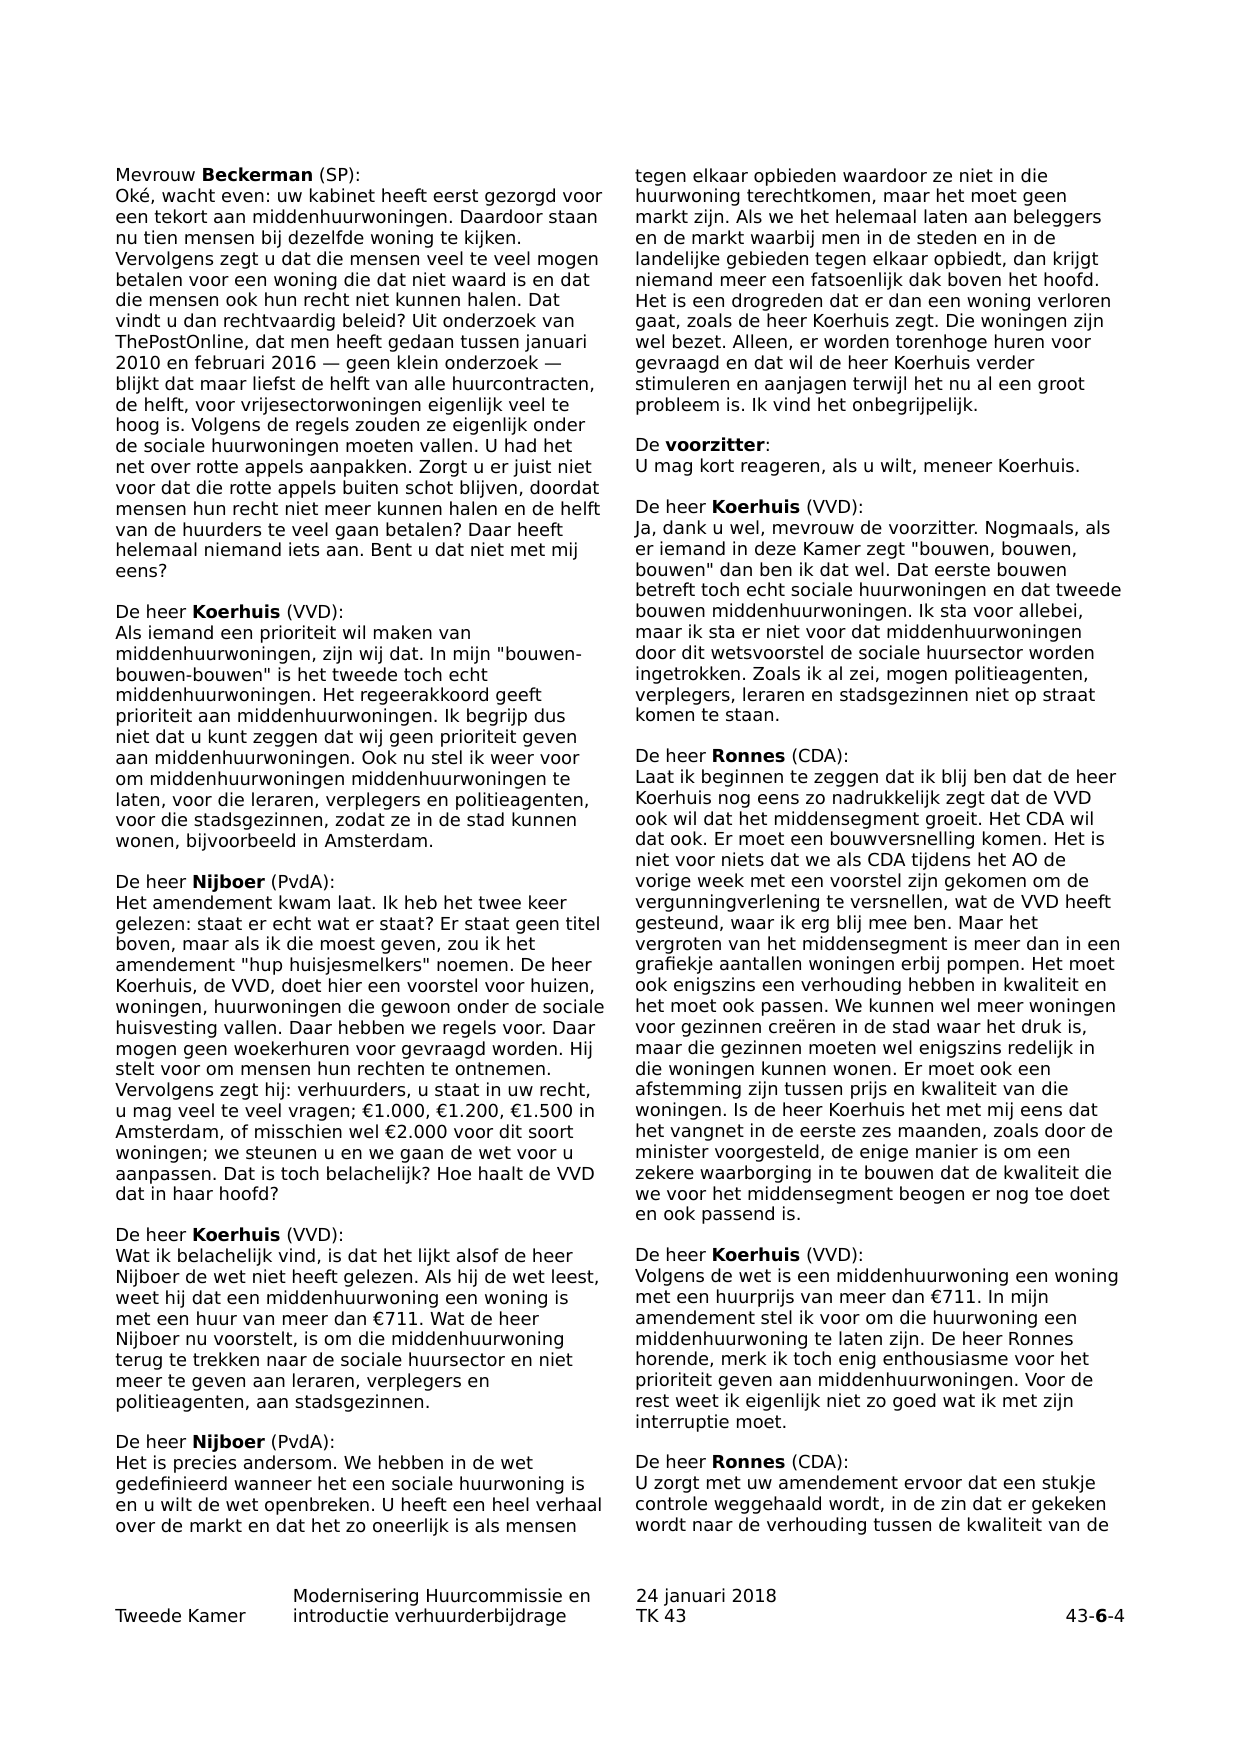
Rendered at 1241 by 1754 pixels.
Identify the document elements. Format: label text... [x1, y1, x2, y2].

text Oké, wacht even: uw kabinet heeft eerst gezorgd voor een tekort aan middenhuurwoningen. Daardoor staan nu tien mensen bij dezelfde woning te kijken. Vervolgens zegt u dat die mensen veel te veel mogen betalen voor een woning die dat niet waard is en dat die mensen ook hun recht niet kunnen halen. Dat vindt u dan rechtvaardig beleid? Uit onderzoek van ThePostOnline, dat men heeft gedaan tussen januari 2010 en februari 2016 — geen klein onderzoek — blijkt dat maar liefst de helft van alle huurcontracten, de helft, voor vrijesectorwoningen eigenlijk veel te hoog is. Volgens de regels zouden ze eigenlijk onder de sociale huurwoningen moeten vallen. U had het net over rotte appels aanpakken. Zorgt u er juist niet voor dat die rotte appels buiten schot blijven, doordat mensen hun recht niet meer kunnen halen en de helft van de huurders te veel gaan betalen? Daar heeft helemaal niemand iets aan. Bent u dat niet met mij eens? [115, 186, 605, 582]
text U mag kort reageren, als u wilt, meneer Koerhuis. [635, 456, 1125, 477]
text U zorgt met uw amendement ervoor dat een stukje controle weggehaald wordt, in de zin dat er gekeken wordt naar de verhouding tussen de kwaliteit van de [635, 1473, 1125, 1536]
text De heer Ronnes (CDA): [635, 1452, 1125, 1473]
text Mevrouw Beckerman (SP): [115, 165, 605, 186]
text Volgens de wet is een middenhuurwoning een woning met een huurprijs van meer dan €711. In mijn amendement stel ik voor om die huurwoning een middenhuurwoning te laten zijn. De heer Ronnes horende, merk ik toch enig enthousiasme voor het prioriteit geven aan middenhuurwoningen. Voor de rest weet ik eigenlijk niet zo goed wat ik met zijn interruptie moet. [635, 1266, 1125, 1432]
text De heer Koerhuis (VVD): [635, 1245, 1125, 1266]
text Ja, dank u wel, mevrouw de voorzitter. Nogmaals, als er iemand in deze Kamer zegt "bouwen, bouwen, bouwen" dan ben ik dat wel. Dat eerste bouwen betreft toch echt sociale huurwoningen en dat tweede bouwen middenhuurwoningen. Ik sta voor allebei, maar ik sta er niet voor dat middenhuurwoningen door dit wetsvoorstel de sociale huursector worden ingetrokken. Zoals ik al zei, mogen politieagenten, verplegers, leraren en stadsgezinnen niet op straat komen te staan. [635, 518, 1125, 726]
text De heer Nijboer (PvdA): [115, 1432, 605, 1453]
text Wat ik belachelijk vind, is dat het lijkt alsof de heer Nijboer de wet niet heeft gelezen. Als hij de wet leest, weet hij dat een middenhuurwoning een woning is met een huur van meer dan €711. Wat de heer Nijboer nu voorstelt, is om die middenhuurwoning terug te trekken naar de sociale huursector en niet meer te geven aan leraren, verplegers en politieagenten, aan stadsgezinnen. [115, 1246, 605, 1412]
text De heer Koerhuis (VVD): [635, 497, 1125, 518]
text De heer Ronnes (CDA): [635, 746, 1125, 767]
text Het amendement kwam laat. Ik heb het twee keer gelezen: staat er echt wat er staat? Er staat geen titel boven, maar als ik die moest geven, zou ik het amendement "hup huisjesmelkers" noemen. De heer Koerhuis, de VVD, doet hier een voorstel voor huizen, woningen, huurwoningen die gewoon onder de sociale huisvesting vallen. Daar hebben we regels voor. Daar mogen geen woekerhuren voor gevraagd worden. Hij stelt voor om mensen hun rechten te ontnemen. Vervolgens zegt hij: verhuurders, u staat in uw recht, u mag veel te veel vragen; €1.000, €1.200, €1.500 in Amsterdam, of misschien wel €2.000 voor dit soort woningen; we steunen u en we gaan de wet voor u aanpassen. Dat is toch belachelijk? Hoe haalt de VVD dat in haar hoofd? [115, 892, 605, 1205]
text De heer Koerhuis (VVD): [115, 1225, 605, 1246]
text tegen elkaar opbieden waardoor ze niet in die huurwoning terechtkomen, maar het moet geen markt zijn. Als we het helemaal laten aan beleggers en de markt waarbij men in de steden en in de landelijke gebieden tegen elkaar opbiedt, dan krijgt niemand meer een fatsoenlijk dak boven het hoofd. Het is een drogreden dat er dan een woning verloren gaat, zoals de heer Koerhuis zegt. Die woningen zijn wel bezet. Alleen, er worden torenhoge huren voor gevraagd en dat wil de heer Koerhuis verder stimuleren en aanjagen terwijl het nu al een groot probleem is. Ik vind het onbegrijpelijk. [635, 165, 1125, 415]
text De heer Nijboer (PvdA): [115, 872, 605, 892]
text Het is precies andersom. We hebben in de wet gedefinieerd wanneer het een sociale huurwoning is en u wilt de wet openbreken. U heeft een heel verhaal over de markt en dat het zo oneerlijk is als mensen [115, 1453, 605, 1536]
text Als iemand een prioriteit wil maken van middenhuurwoningen, zijn wij dat. In mijn "bouwen-bouwen-bouwen" is het tweede toch echt middenhuurwoningen. Het regeerakkoord geeft prioriteit aan middenhuurwoningen. Ik begrijp dus niet dat u kunt zeggen dat wij geen prioriteit geven aan middenhuurwoningen. Ook nu stel ik weer voor om middenhuurwoningen middenhuurwoningen te laten, voor die leraren, verplegers en politieagenten, voor die stadsgezinnen, zodat ze in de stad kunnen wonen, bijvoorbeeld in Amsterdam. [115, 623, 605, 852]
text De voorzitter: [635, 435, 1125, 456]
text De heer Koerhuis (VVD): [115, 602, 605, 623]
text Laat ik beginnen te zeggen dat ik blij ben dat de heer Koerhuis nog eens zo nadrukkelijk zegt dat de VVD ook wil dat het middensegment groeit. Het CDA wil dat ook. Er moet een bouwversnelling komen. Het is niet voor niets dat we als CDA tijdens het AO de vorige week met een voorstel zijn gekomen om de vergunningverlening te versnellen, wat de VVD heeft gesteund, waar ik erg blij mee ben. Maar het vergroten van het middensegment is meer dan in een grafiekje aantallen woningen erbij pompen. Het moet ook enigszins een verhouding hebben in kwaliteit en het moet ook passen. We kunnen wel meer woningen voor gezinnen creëren in de stad waar het druk is, maar die gezinnen moeten wel enigszins redelijk in die woningen kunnen wonen. Er moet ook een afstemming zijn tussen prijs en kwaliteit van die woningen. Is de heer Koerhuis het met mij eens dat het vangnet in de eerste zes maanden, zoals door de minister voorgesteld, de enige manier is om een zekere waarborging in te bouwen dat de kwaliteit die we voor het middensegment beogen er nog toe doet en ook passend is. [635, 767, 1125, 1225]
